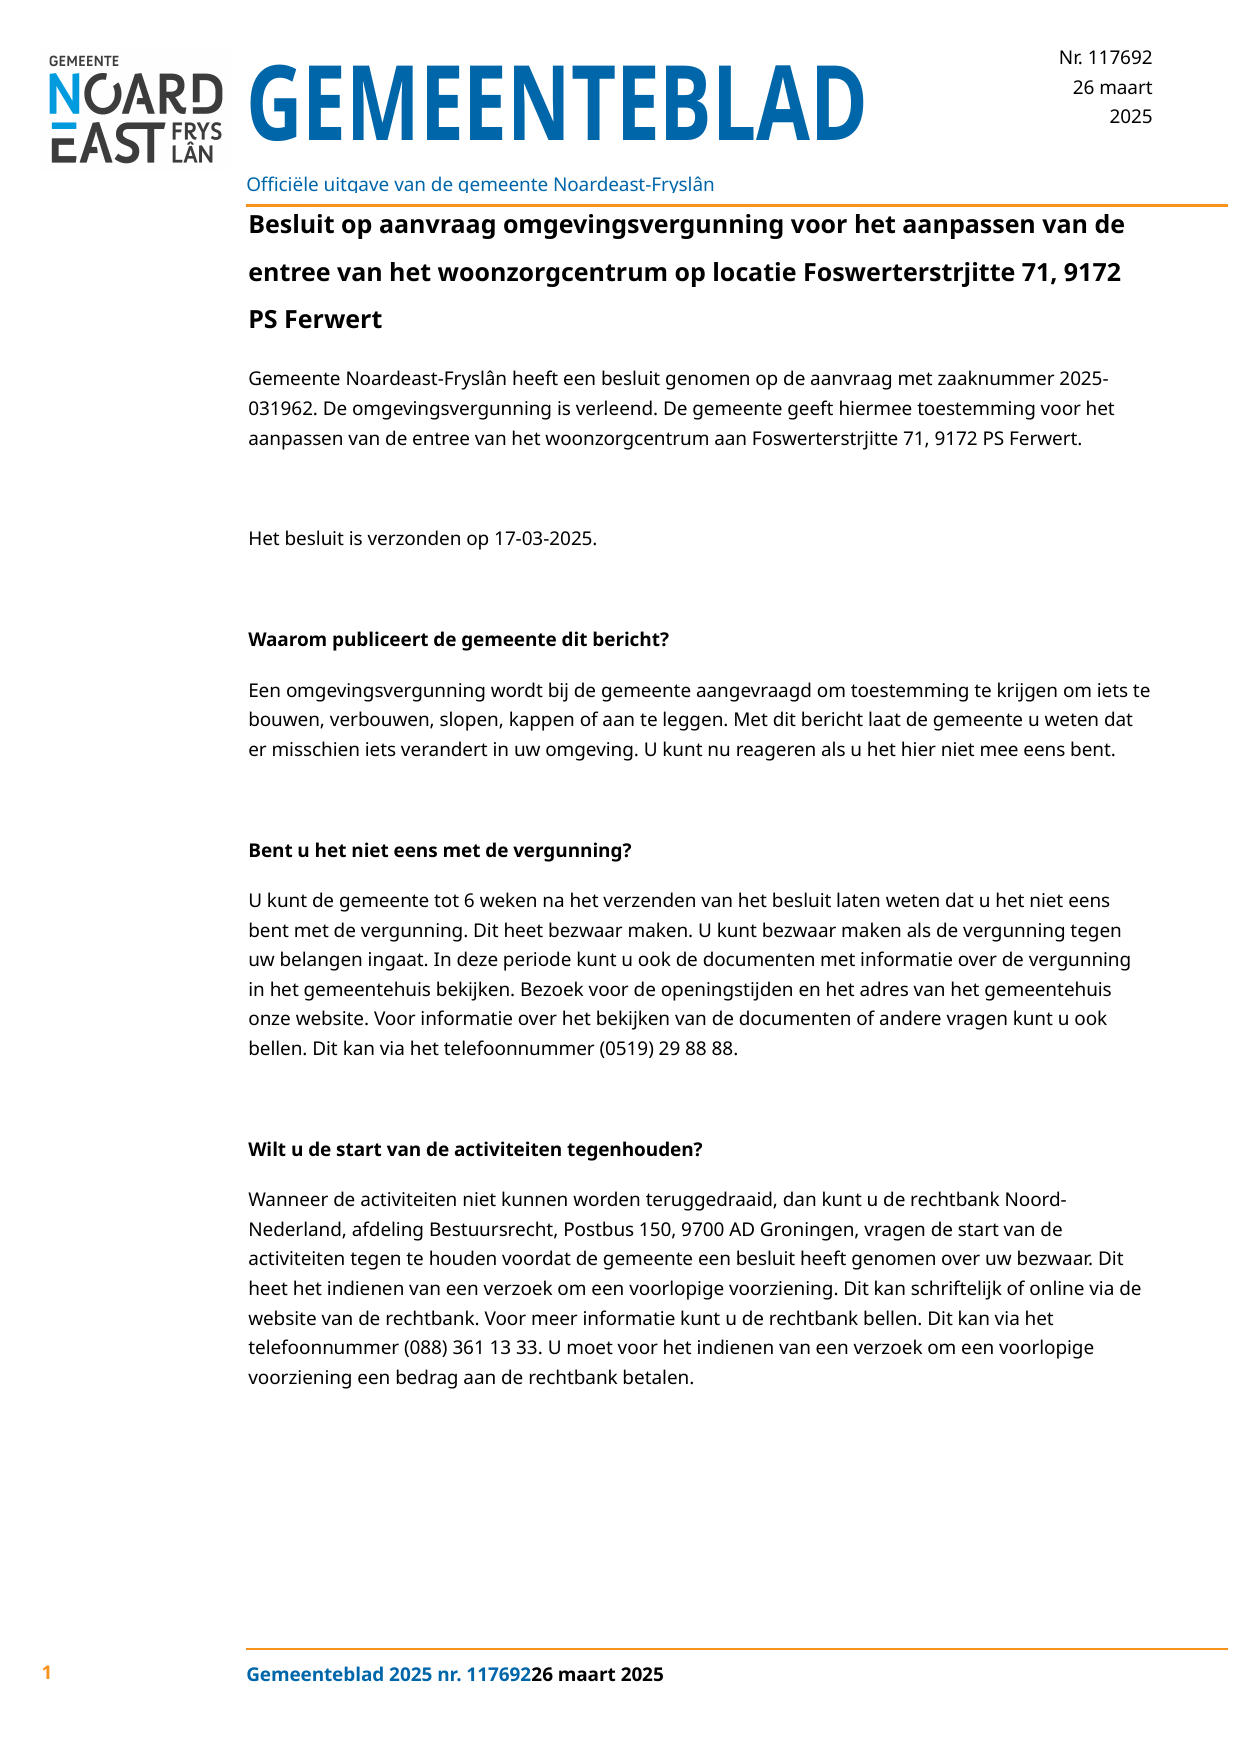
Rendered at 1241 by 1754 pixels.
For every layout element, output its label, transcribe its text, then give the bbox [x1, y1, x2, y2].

text Een omgevingsvergunning wordt bij de gemeente aangevraagd om toestemming te krijgen om iets te bouwen, verbouwen, slopen, kappen of aan te leggen. Met dit bericht laat de gemeente u weten dat er misschien iets verandert in uw omgeving. U kunt nu reageren als u het hier niet mee eens bent. [248, 677, 1152, 762]
text Waarom publiceert de gemeente dit bericht? [248, 626, 1152, 652]
text Besluit op aanvraag omgevingsvergunning voor het aanpassen van de entree van het woonzorgcentrum op locatie Foswerterstrjitte 71, 9172 PS Ferwert [248, 207, 1152, 336]
text Wilt u de start van de activiteiten tegenhouden? [248, 1136, 1152, 1162]
text Gemeente Noardeast-Fryslân heeft een besluit genomen op de aanvraag met zaaknummer 2025-031962. De omgevingsvergunning is verleend. De gemeente geeft hiermee toestemming voor het aanpassen van de entree van het woonzorgcentrum aan Foswerterstrjitte 71, 9172 PS Ferwert. [248, 366, 1152, 450]
text U kunt de gemeente tot 6 weken na het verzenden van het besluit laten weten dat u het niet eens bent met de vergunning. Dit heet bezwaar maken. U kunt bezwaar maken als de vergunning tegen uw belangen ingaat. In deze periode kunt u ook de documenten met informatie over de vergunning in het gemeentehuis bekijken. Bezoek voor de openingstijden en het adres van het gemeentehuis onze website. Voor informatie over het bekijken van de documenten of andere vragen kunt u ook bellen. Dit kan via het telefoonnummer (0519) 29 88 88. [248, 887, 1152, 1061]
picture [41, 47, 231, 172]
text Het besluit is verzonden op 17-03-2025. [248, 526, 1152, 551]
text Bent u het niet eens met de vergunning? [248, 837, 1152, 862]
text Wanneer de activiteiten niet kunnen worden teruggedraaid, dan kunt u de rechtbank Noord-Nederland, afdeling Bestuursrecht, Postbus 150, 9700 AD Groningen, vragen de start van de activiteiten tegen te houden voordat de gemeente een besluit heeft genomen over uw bezwaar. Dit heet het indienen van een verzoek om een voorlopige voorziening. Dit kan schriftelijk of online via de website van de rechtbank. Voor meer informatie kunt u de rechtbank bellen. Dit kan via het telefoonnummer (088) 361 13 33. U moet voor het indienen van een verzoek om een voorlopige voorziening een bedrag aan de rechtbank betalen. [248, 1186, 1152, 1389]
